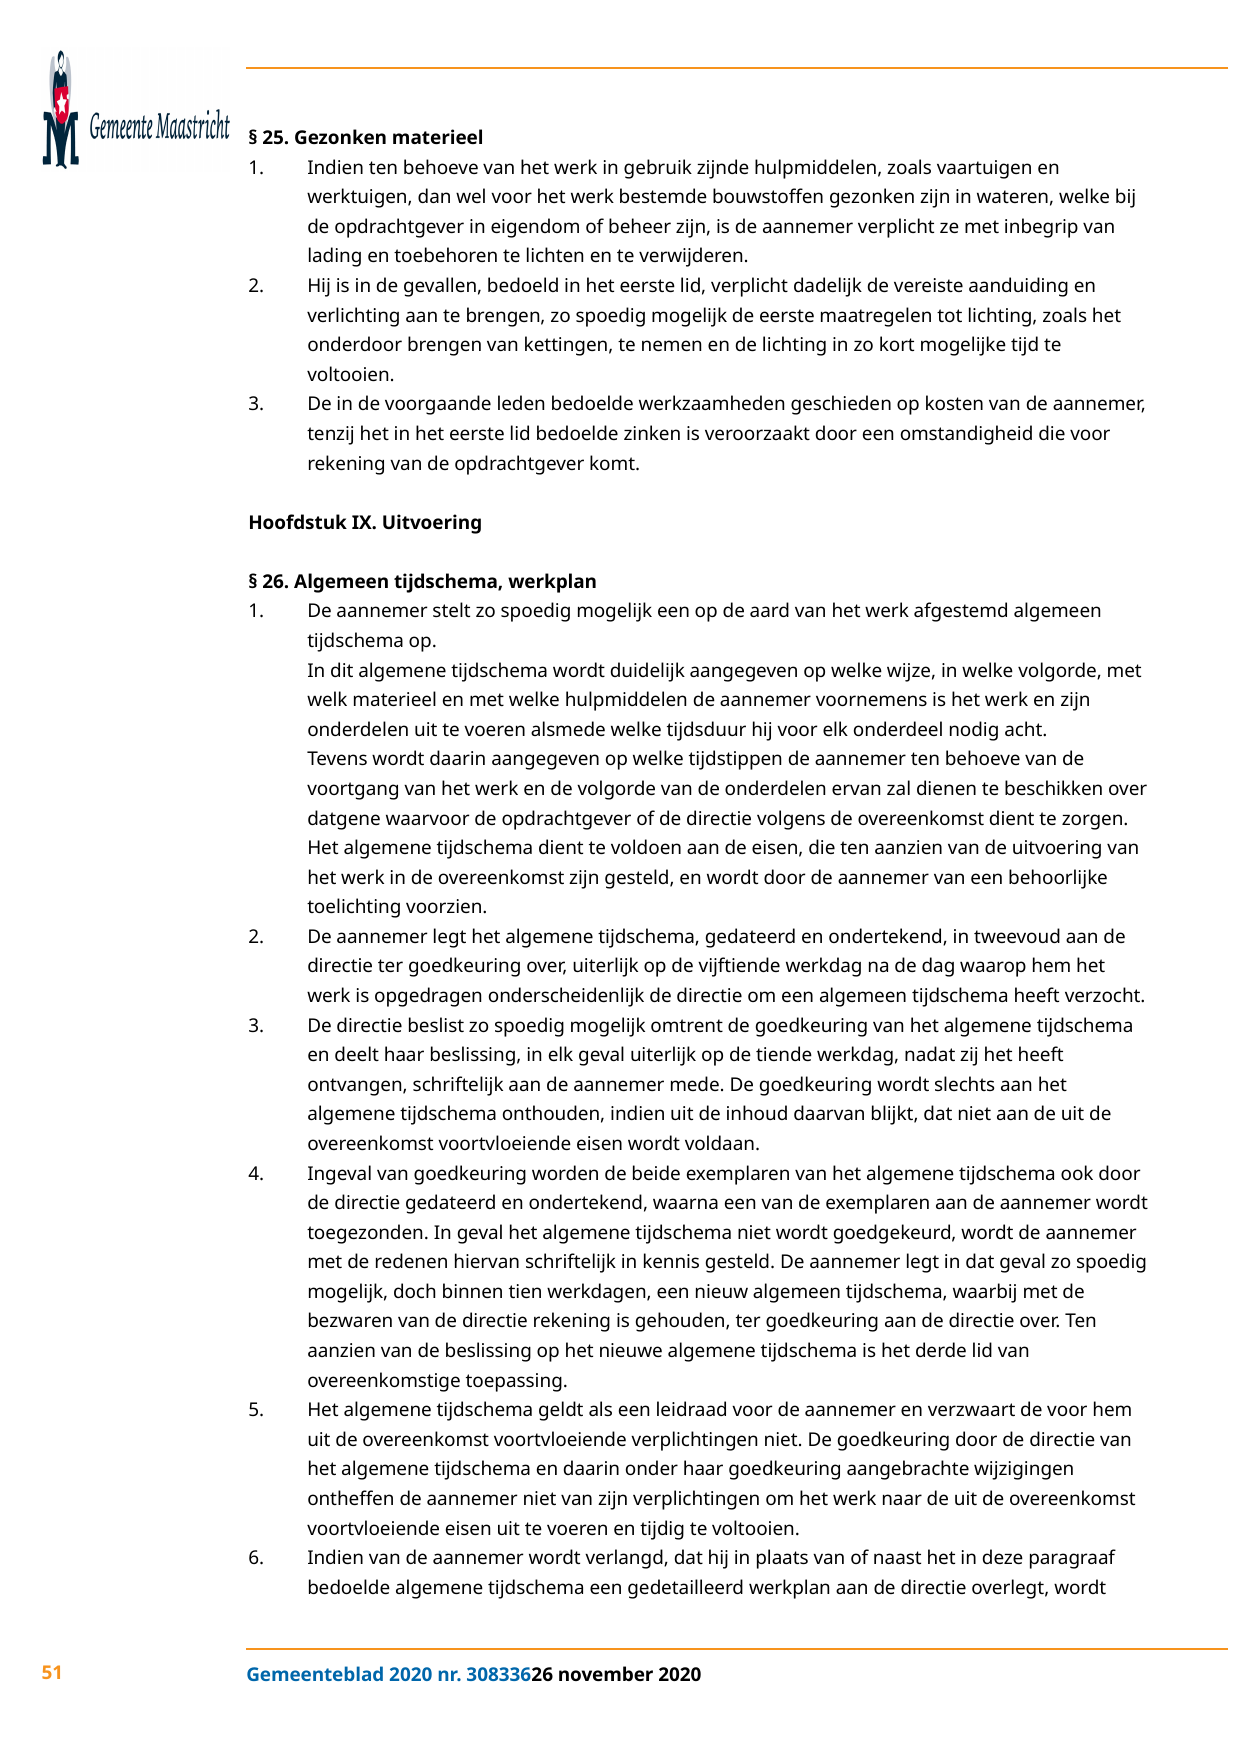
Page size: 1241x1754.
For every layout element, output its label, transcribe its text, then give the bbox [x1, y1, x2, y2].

list In dit algemene tijdschema wordt duidelijk aangegeven op welke wijze, in welke volgorde, met welk materieel en met welke hulpmiddelen de aannemer voornemens is het werk en zijn onderdelen uit te voeren alsmede welke tijdsduur hij voor elk onderdeel nodig acht. [248, 657, 1152, 742]
list De aannemer legt het algemene tijdschema, gedateerd en ondertekend, in tweevoud aan de directie ter goedkeuring over, uiterlijk op de vijftiende werkdag na de dag waarop hem het werk is opgedragen onderscheidenlijk de directie om een algemeen tijdschema heeft verzocht. [248, 923, 1152, 1008]
list Het algemene tijdschema geldt als een leidraad voor de aannemer en verzwaart de voor hem uit de overeenkomst voortvloeiende verplichtingen niet. De goedkeuring door de directie van het algemene tijdschema en daarin onder haar goedkeuring aangebrachte wijzigingen ontheffen de aannemer niet van zijn verplichtingen om het werk naar de uit de overeenkomst voortvloeiende eisen uit te voeren en tijdig te voltooien. [248, 1396, 1152, 1541]
list Indien van de aannemer wordt verlangd, dat hij in plaats van of naast het in deze paragraaf bedoelde algemene tijdschema een gedetailleerd werkplan aan de directie overlegt, wordt [248, 1544, 1152, 1600]
list De aannemer stelt zo spoedig mogelijk een op de aard van het werk afgestemd algemeen tijdschema op. [248, 598, 1152, 653]
list Indien ten behoeve van het werk in gebruik zijnde hulpmiddelen, zoals vaartuigen en werktuigen, dan wel voor het werk bestemde bouwstoffen gezonken zijn in wateren, welke bij de opdrachtgever in eigendom of beheer zijn, is de aannemer verplicht ze met inbegrip van lading en toebehoren te lichten en te verwijderen. [248, 154, 1152, 268]
text § 26. Algemeen tijdschema, werkplan [248, 568, 1152, 594]
list De in de voorgaande leden bedoelde werkzaamheden geschieden op kosten van de aannemer, tenzij het in het eerste lid bedoelde zinken is veroorzaakt door een omstandigheid die voor rekening van de opdrachtgever komt. [248, 391, 1152, 476]
list Hij is in de gevallen, bedoeld in het eerste lid, verplicht dadelijk de vereiste aanduiding en verlichting aan te brengen, zo spoedig mogelijk de eerste maatregelen tot lichting, zoals het onderdoor brengen van kettingen, te nemen en de lichting in zo kort mogelijke tijd te voltooien. [248, 272, 1152, 387]
list Ingeval van goedkeuring worden de beide exemplaren van het algemene tijdschema ook door de directie gedateerd en ondertekend, waarna een van de exemplaren aan de aannemer wordt toegezonden. In geval het algemene tijdschema niet wordt goedgekeurd, wordt de aannemer met de redenen hiervan schriftelijk in kennis gesteld. De aannemer legt in dat geval zo spoedig mogelijk, doch binnen tien werkdagen, een nieuw algemeen tijdschema, waarbij met de bezwaren van de directie rekening is gehouden, ter goedkeuring aan de directie over. Ten aanzien van de beslissing op het nieuwe algemene tijdschema is het derde lid van overeenkomstige toepassing. [248, 1160, 1152, 1393]
list Tevens wordt daarin aangegeven op welke tijdstippen de aannemer ten behoeve van de voortgang van het werk en de volgorde van de onderdelen ervan zal dienen te beschikken over datgene waarvoor de opdrachtgever of de directie volgens de overeenkomst dient te zorgen. Het algemene tijdschema dient te voldoen aan de eisen, die ten aanzien van de uitvoering van het werk in de overeenkomst zijn gesteld, en wordt door de aannemer van een behoorlijke toelichting voorzien. [248, 746, 1152, 919]
picture [41, 47, 231, 172]
list De directie beslist zo spoedig mogelijk omtrent de goedkeuring van het algemene tijdschema en deelt haar beslissing, in elk geval uiterlijk op de tiende werkdag, nadat zij het heeft ontvangen, schriftelijk aan de aannemer mede. De goedkeuring wordt slechts aan het algemene tijdschema onthouden, indien uit de inhoud daarvan blijkt, dat niet aan de uit de overeenkomst voortvloeiende eisen wordt voldaan. [248, 1012, 1152, 1156]
text § 25. Gezonken materieel [248, 124, 1152, 150]
text Hoofdstuk IX. Uitvoering [248, 509, 1152, 535]
